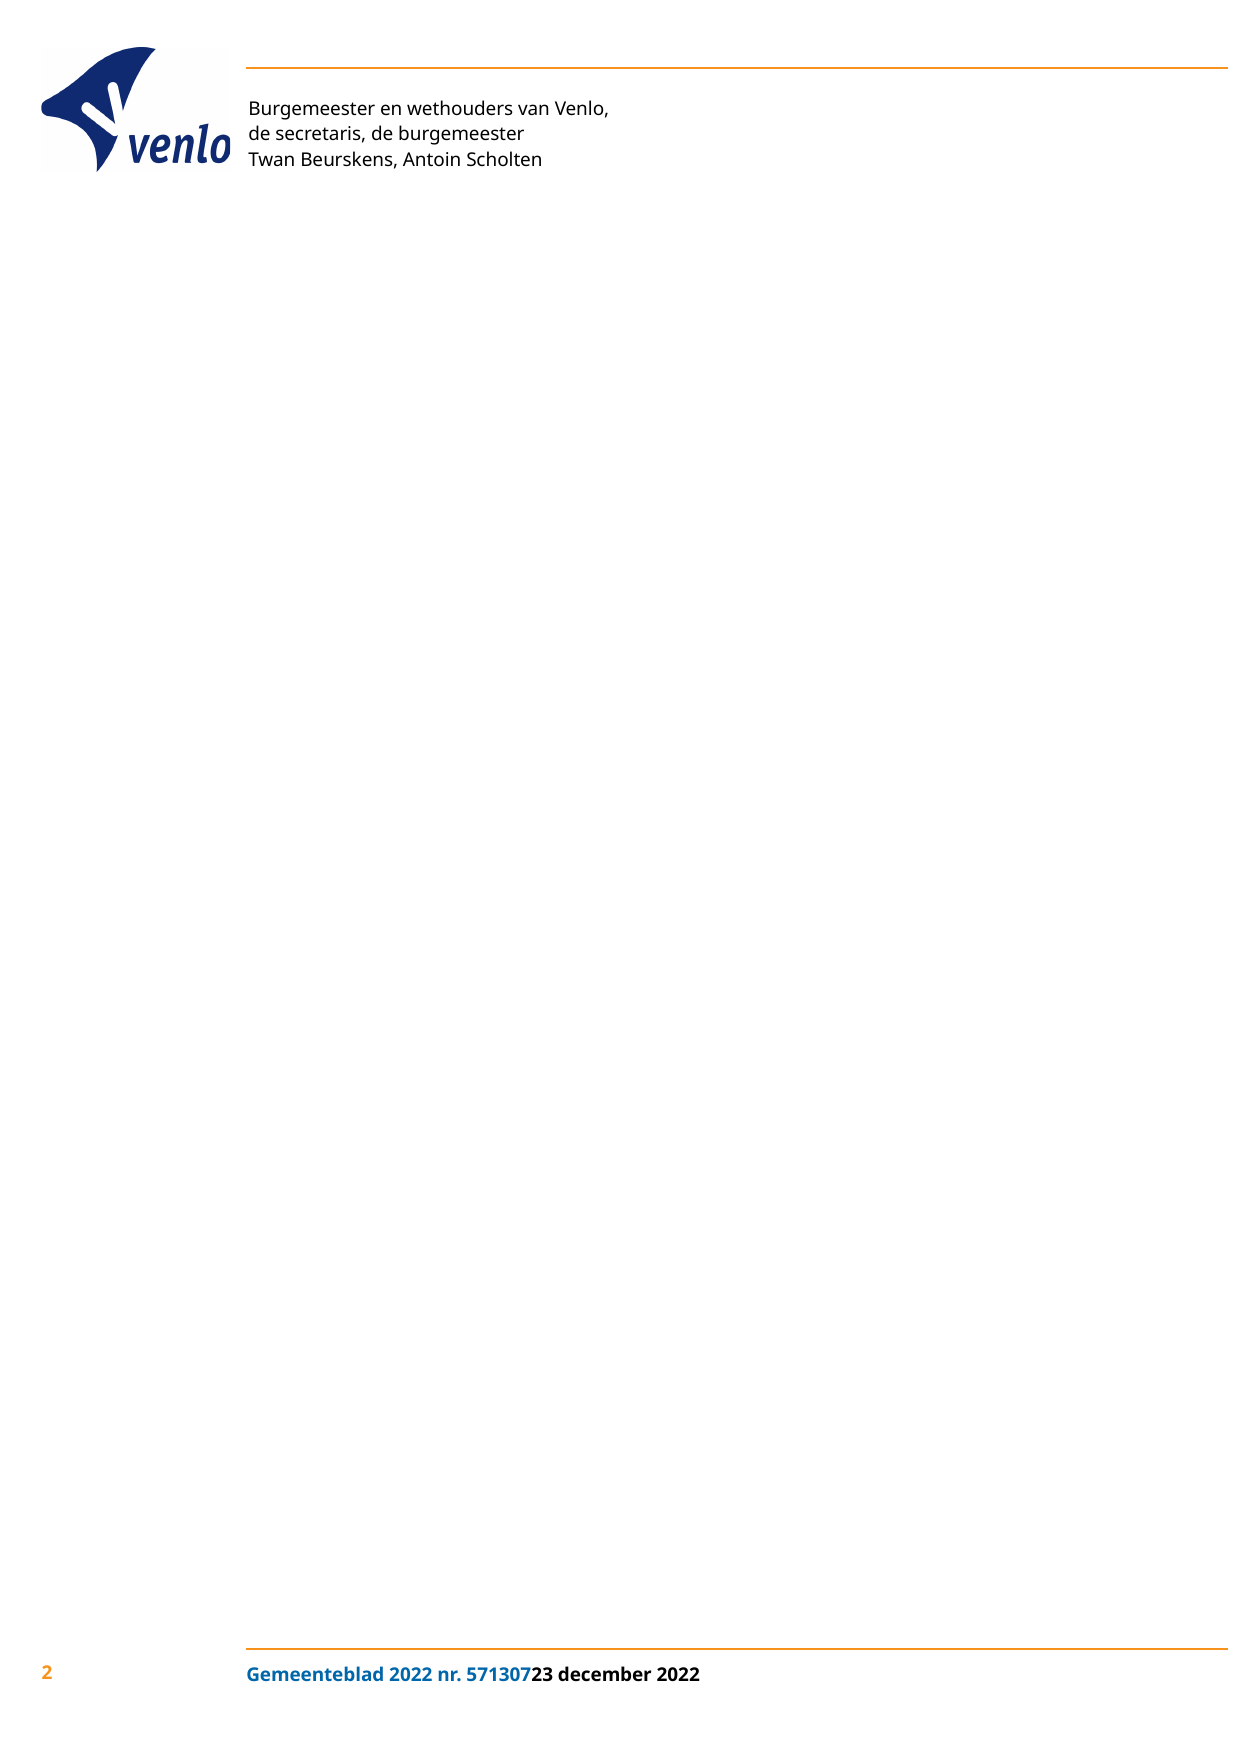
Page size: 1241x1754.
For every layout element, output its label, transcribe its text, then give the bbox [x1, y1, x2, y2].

picture [41, 47, 231, 172]
text de secretaris, de burgemeester [248, 121, 1152, 146]
text Burgemeester en wethouders van Venlo, [248, 95, 1152, 121]
text Twan Beurskens, Antoin Scholten [248, 146, 1152, 172]
